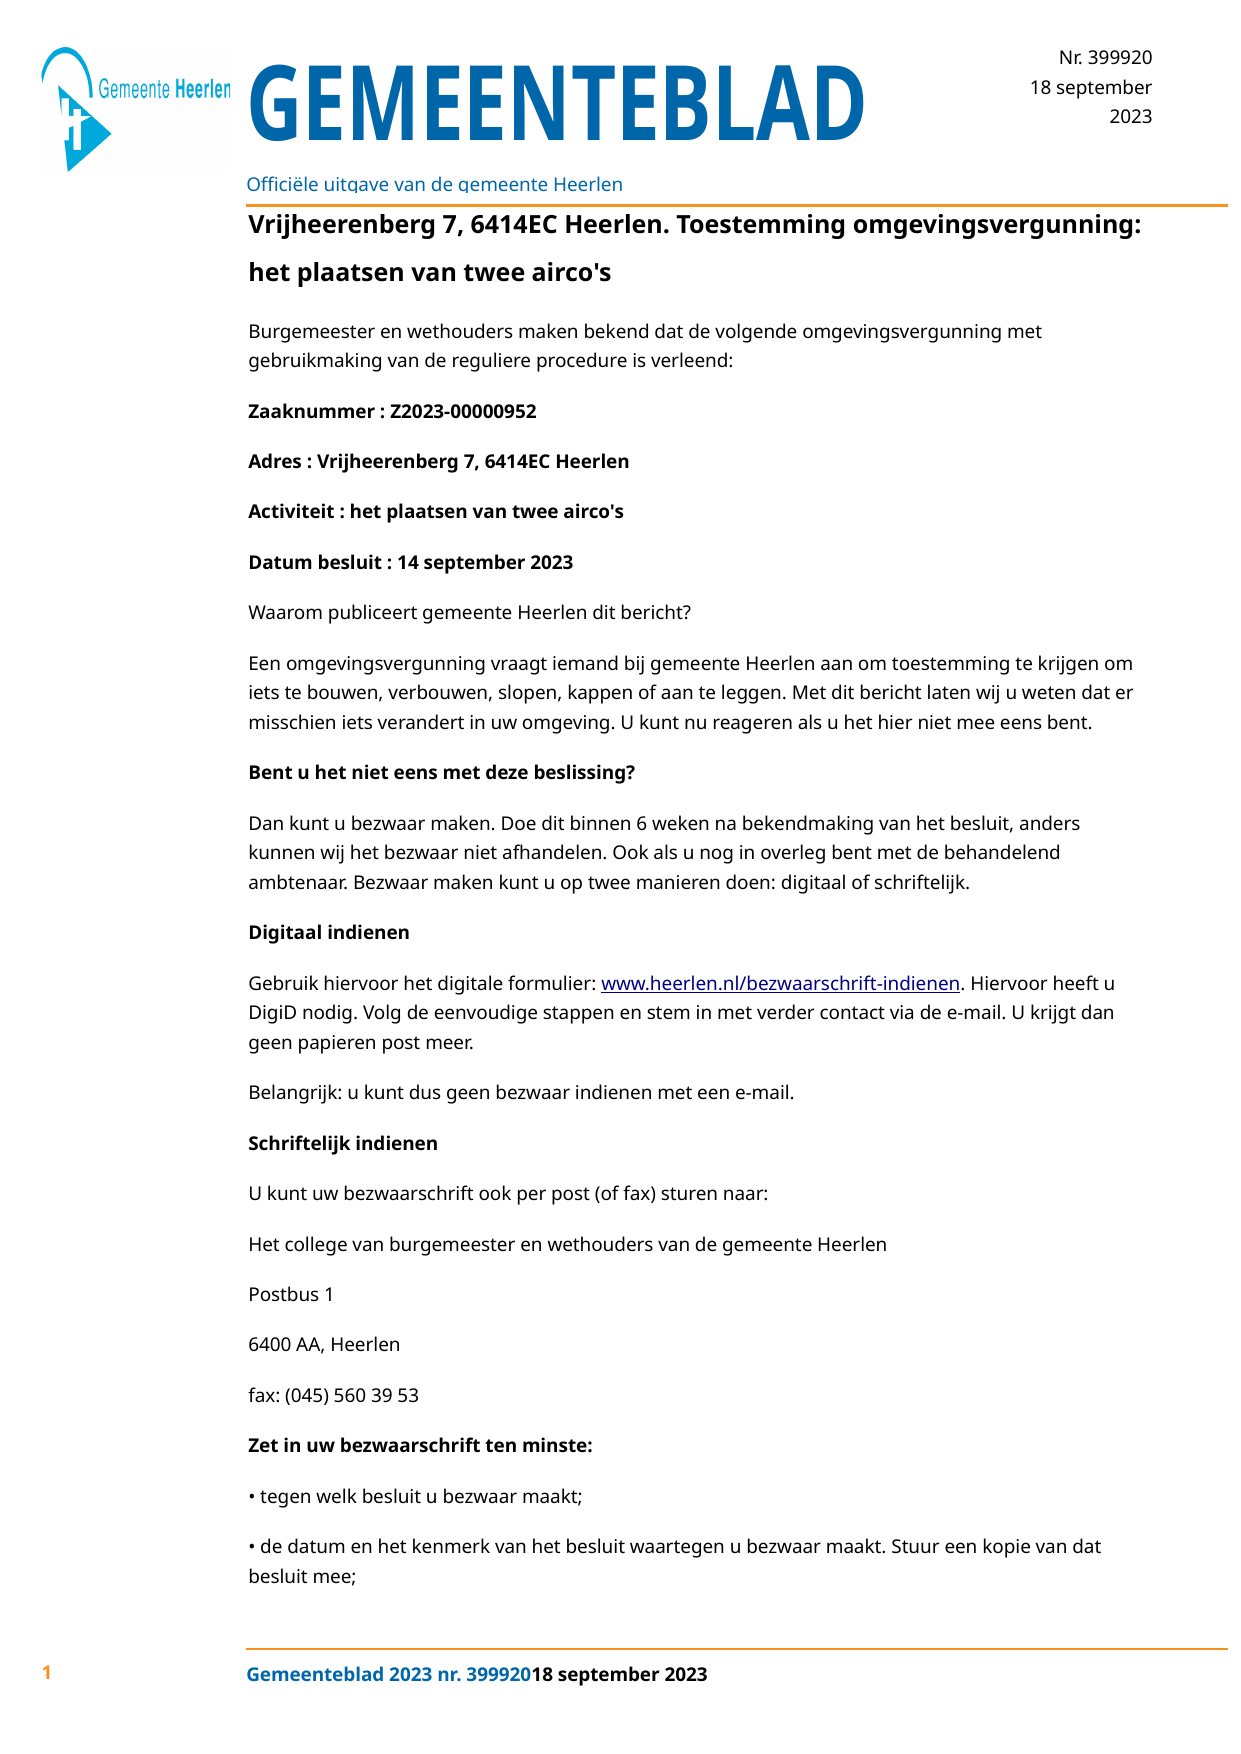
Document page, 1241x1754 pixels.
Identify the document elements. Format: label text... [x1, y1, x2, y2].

text 6400 AA, Heerlen [248, 1332, 1152, 1357]
text Postbus 1 [248, 1281, 1152, 1307]
text U kunt uw bezwaarschrift ook per post (of fax) sturen naar: [248, 1180, 1152, 1206]
text Datum besluit : 14 september 2023 [248, 549, 1152, 575]
text Het college van burgemeester en wethouders van de gemeente Heerlen [248, 1231, 1152, 1257]
text Een omgevingsvergunning vraagt iemand bij gemeente Heerlen aan om toestemming te krijgen om iets te bouwen, verbouwen, slopen, kappen of aan te leggen. Met dit bericht laten wij u weten dat er misschien iets verandert in uw omgeving. U kunt nu reageren als u het hier niet mee eens bent. [248, 650, 1152, 735]
text Burgemeester en wethouders maken bekend dat de volgende omgevingsvergunning met gebruikmaking van de reguliere procedure is verleend: [248, 318, 1152, 373]
text Digitaal indienen [248, 919, 1152, 945]
text Adres : Vrijheerenberg 7, 6414EC Heerlen [248, 448, 1152, 474]
text Dan kunt u bezwaar maken. Doe dit binnen 6 weken na bekendmaking van het besluit, anders kunnen wij het bezwaar niet afhandelen. Ook als u nog in overleg bent met de behandelend ambtenaar. Bezwaar maken kunt u op twee manieren doen: digitaal of schriftelijk. [248, 810, 1152, 895]
text • tegen welk besluit u bezwaar maakt; [248, 1483, 1152, 1509]
text Activiteit : het plaatsen van twee airco's [248, 499, 1152, 524]
text Zet in uw bezwaarschrift ten minste: [248, 1432, 1152, 1458]
text Bent u het niet eens met deze beslissing? [248, 759, 1152, 785]
text Gebruik hiervoor het digitale formulier: www.heerlen.nl/bezwaarschrift-indienen. Hiervoor heeft u DigiD nodig. Volg de eenvoudige stappen en stem in met verder contact via de e-mail. U krijgt dan geen papieren post meer. [248, 970, 1152, 1055]
picture [41, 47, 59, 70]
text • de datum en het kenmerk van het besluit waartegen u bezwaar maakt. Stuur een kopie van dat besluit mee; [248, 1533, 1152, 1589]
text Schriftelijk indienen [248, 1130, 1152, 1156]
text fax: (045) 560 39 53 [248, 1382, 1152, 1408]
text Zaaknummer : Z2023-00000952 [248, 398, 1152, 424]
text Waarom publiceert gemeente Heerlen dit bericht? [248, 599, 1152, 625]
picture [41, 47, 231, 172]
text Belangrijk: u kunt dus geen bezwaar indienen met een e-mail. [248, 1079, 1152, 1105]
text Vrijheerenberg 7, 6414EC Heerlen. Toestemming omgevingsvergunning: het plaatsen van twee airco's [248, 207, 1152, 288]
